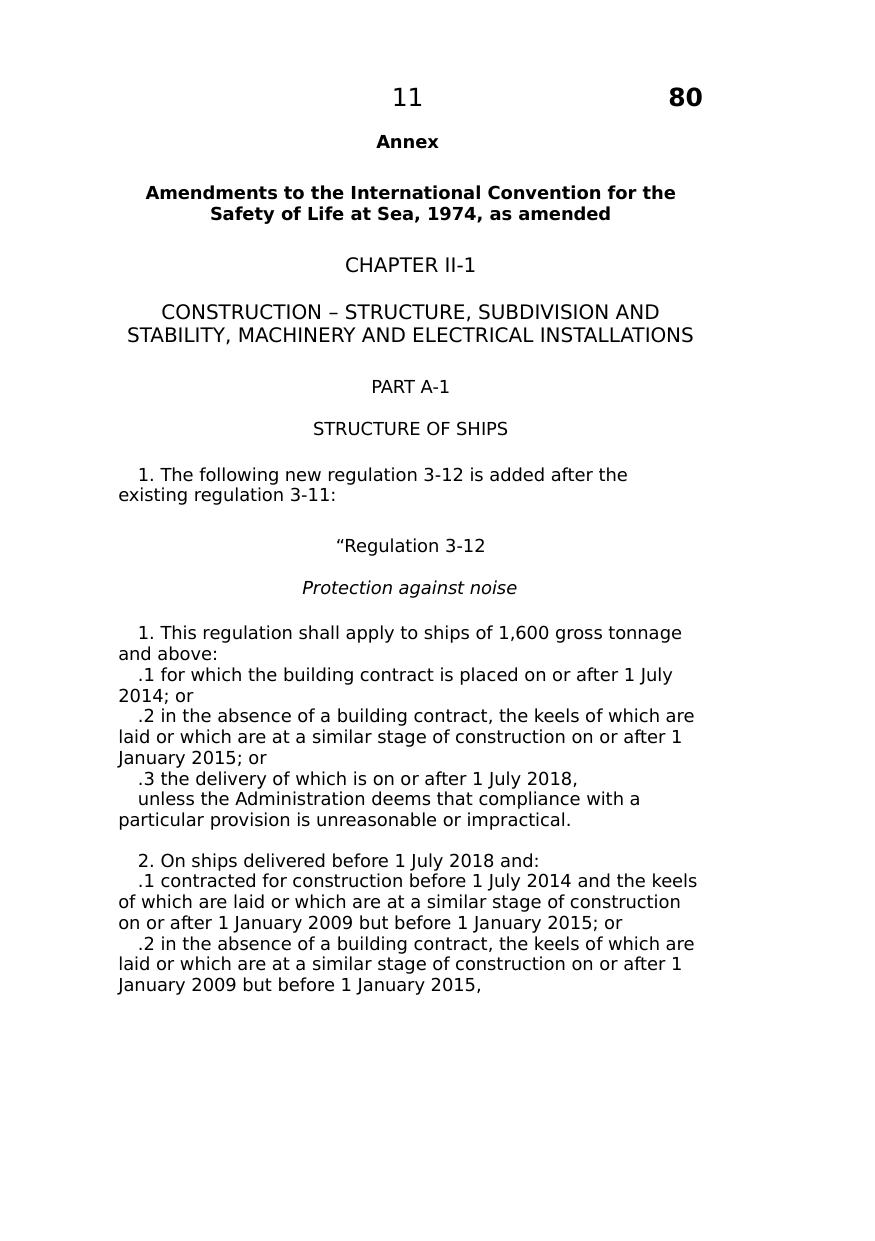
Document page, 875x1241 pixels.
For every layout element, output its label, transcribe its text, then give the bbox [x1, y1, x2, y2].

subtitle CHAPTER II-1 CONSTRUCTION – STRUCTURE, SUBDIVISION AND STABILITY, MACHINERY AND ELECTRICAL INSTALLATIONS [118, 254, 703, 347]
text unless the Administration deems that compliance with a particular provision is unreasonable or impractical. [118, 789, 703, 831]
subtitle Amendments to the International Convention for the Safety of Life at Sea, 1974, as amended [118, 183, 703, 224]
text 1. This regulation shall apply to ships of 1,600 gross tonnage and above: [118, 623, 703, 665]
text .3 the delivery of which is on or after 1 July 2018, [118, 768, 703, 789]
subtitle Annex [118, 132, 703, 153]
subtitle “Regulation 3-12 Protection against noise [118, 536, 703, 598]
text .1 for which the building contract is placed on or after 1 July 2014; or [118, 665, 703, 706]
subtitle PART A-1 STRUCTURE OF SHIPS [118, 377, 703, 439]
text .1 contracted for construction before 1 July 2014 and the keels of which are laid or which are at a similar stage of construction on or after 1 January 2009 but before 1 January 2015; or [118, 871, 703, 933]
text 2. On ships delivered before 1 July 2018 and: [118, 851, 703, 871]
text 1. The following new regulation 3-12 is added after the existing regulation 3-11: [118, 464, 703, 506]
text .2 in the absence of a building contract, the keels of which are laid or which are at a similar stage of construction on or after 1 January 2009 but before 1 January 2015, [118, 933, 703, 996]
text .2 in the absence of a building contract, the keels of which are laid or which are at a similar stage of construction on or after 1 January 2015; or [118, 706, 703, 768]
